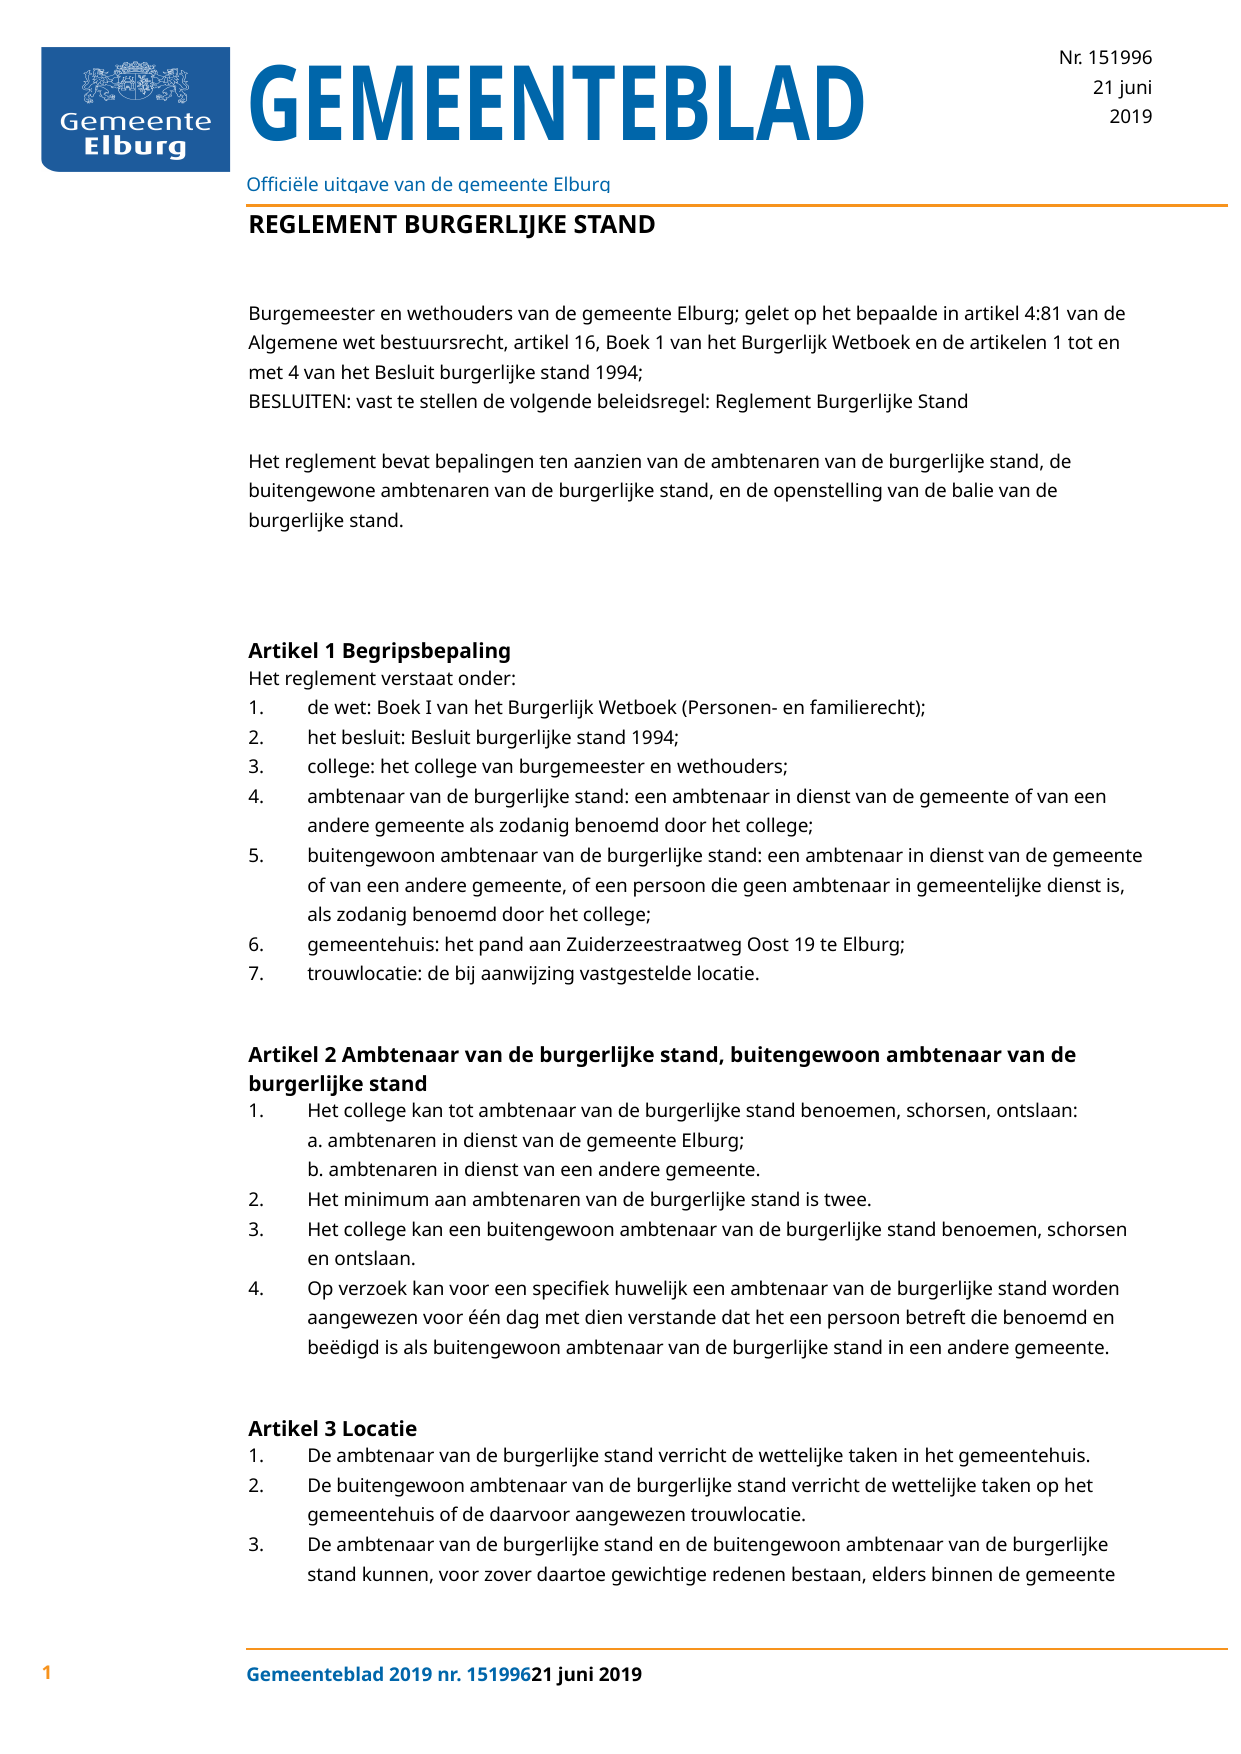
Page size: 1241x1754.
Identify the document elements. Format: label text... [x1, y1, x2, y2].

list Het minimum aan ambtenaren van de burgerlijke stand is twee. [248, 1186, 1152, 1212]
list gemeentehuis: het pand aan Zuiderzeestraatweg Oost 19 te Elburg; [248, 931, 1152, 957]
list Op verzoek kan voor een specifiek huwelijk een ambtenaar van de burgerlijke stand worden aangewezen voor één dag met dien verstande dat het een persoon betreft die benoemd en beëdigd is als buitengewoon ambtenaar van de burgerlijke stand in een andere gemeente. [248, 1275, 1152, 1360]
text BESLUITEN: vast te stellen de volgende beleidsregel: Reglement Burgerlijke Stand [248, 389, 1152, 414]
text Artikel 3 Locatie [248, 1414, 1152, 1442]
list b. ambtenaren in dienst van een andere gemeente. [248, 1157, 1152, 1182]
text REGLEMENT BURGERLIJKE STAND [248, 207, 1152, 241]
list de wet: Boek I van het Burgerlijk Wetboek (Personen- en familierecht); [248, 694, 1152, 720]
list het besluit: Besluit burgerlijke stand 1994; [248, 724, 1152, 749]
list college: het college van burgemeester en wethouders; [248, 753, 1152, 779]
list De buitengewoon ambtenaar van de burgerlijke stand verricht de wettelijke taken op het gemeentehuis of de daarvoor aangewezen trouwlocatie. [248, 1472, 1152, 1527]
text Het reglement bevat bepalingen ten aanzien van de ambtenaren van de burgerlijke stand, de buitengewone ambtenaren van de burgerlijke stand, en de openstelling van de balie van de burgerlijke stand. [248, 448, 1152, 533]
list trouwlocatie: de bij aanwijzing vastgestelde locatie. [248, 961, 1152, 986]
list Het college kan een buitengewoon ambtenaar van de burgerlijke stand benoemen, schorsen en ontslaan. [248, 1216, 1152, 1271]
text Artikel 1 Begripsbepaling [248, 636, 1152, 665]
text Burgemeester en wethouders van de gemeente Elburg; gelet op het bepaalde in artikel 4:81 van de Algemene wet bestuursrecht, artikel 16, Boek 1 van het Burgerlijk Wetboek en de artikelen 1 tot en met 4 van het Besluit burgerlijke stand 1994; [248, 300, 1152, 385]
list De ambtenaar van de burgerlijke stand en de buitengewoon ambtenaar van de burgerlijke stand kunnen, voor zover daartoe gewichtige redenen bestaan, elders binnen de gemeente [248, 1531, 1152, 1587]
list De ambtenaar van de burgerlijke stand verricht de wettelijke taken in het gemeentehuis. [248, 1442, 1152, 1468]
picture [41, 47, 231, 172]
text Het reglement verstaat onder: [248, 665, 1152, 690]
list ambtenaar van de burgerlijke stand: een ambtenaar in dienst van de gemeente of van een andere gemeente als zodanig benoemd door het college; [248, 783, 1152, 838]
list Het college kan tot ambtenaar van de burgerlijke stand benoemen, schorsen, ontslaan: [248, 1097, 1152, 1123]
text Artikel 2 Ambtenaar van de burgerlijke stand, buitengewoon ambtenaar van de burgerlijke stand [248, 1041, 1152, 1097]
list a. ambtenaren in dienst van de gemeente Elburg; [248, 1127, 1152, 1153]
list buitengewoon ambtenaar van de burgerlijke stand: een ambtenaar in dienst van de gemeente of van een andere gemeente, of een persoon die geen ambtenaar in gemeentelijke dienst is, als zodanig benoemd door het college; [248, 842, 1152, 927]
